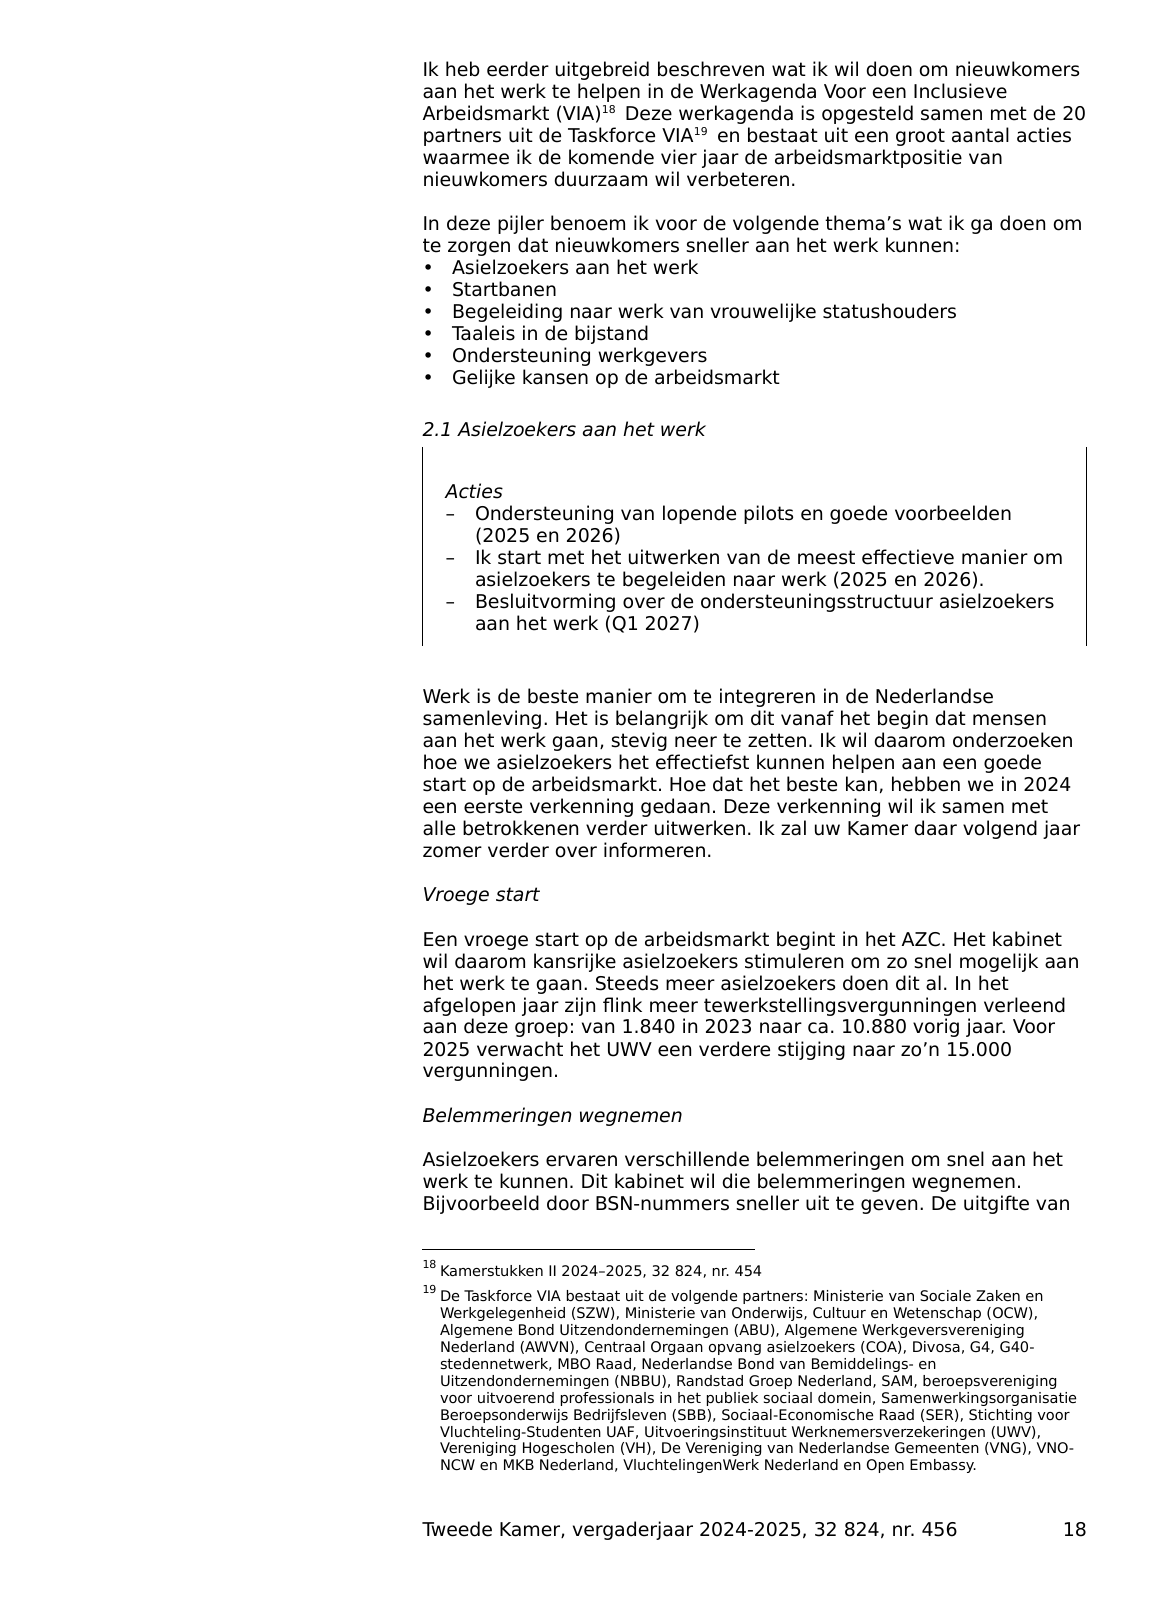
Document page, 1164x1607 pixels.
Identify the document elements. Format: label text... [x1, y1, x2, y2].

text In deze pijler benoem ik voor de volgende thema’s wat ik ga doen om te zorgen dat nieuwkomers sneller aan het werk kunnen: [422, 213, 1087, 257]
text Kamerstukken II 2024–2025, 32 824, nr. 454 [422, 1258, 1087, 1281]
text Asielzoekers ervaren verschillende belemmeringen om snel aan het werk te kunnen. Dit kabinet wil die belemmeringen wegnemen. Bijvoorbeeld door BSN-nummers sneller uit te geven. De uitgifte van [422, 1149, 1087, 1215]
subtitle 2.1 Asielzoekers aan het werk [422, 419, 1087, 441]
text • Ondersteuning werkgevers [422, 345, 1087, 367]
text Ik heb eerder uitgebreid beschreven wat ik wil doen om nieuwkomers aan het werk te helpen in de Werkagenda Voor een Inclusieve Arbeidsmarkt (VIA) Deze werkagenda is opgesteld samen met de 20 partners uit de Taskforce VIA en bestaat uit een groot aantal acties waarmee ik de komende vier jaar de arbeidsmarktpositie van nieuwkomers duurzaam wil verbeteren. [422, 59, 1087, 191]
text Werk is de beste manier om te integreren in de Nederlandse samenleving. Het is belangrijk om dit vanaf het begin dat mensen aan het werk gaan, stevig neer te zetten. Ik wil daarom onderzoeken hoe we asielzoekers het effectiefst kunnen helpen aan een goede start op de arbeidsmarkt. Hoe dat het beste kan, hebben we in 2024 een eerste verkenning gedaan. Deze verkenning wil ik samen met alle betrokkenen verder uitwerken. Ik zal uw Kamer daar volgend jaar zomer verder over informeren. [422, 686, 1087, 862]
subtitle Vroege start [422, 884, 1087, 906]
table_header Acties – Ondersteuning van lopende pilots en goede voorbeelden (2025 en 2026) – Ik start met het uitwerken van de meest effectieve manier om asielzoekers te begeleiden naar werk (2025 en 2026). – Besluitvorming over de ondersteuningsstructuur asielzoekers aan het werk (Q1 2027) [423, 447, 1086, 646]
text • Taaleis in de bijstand [422, 323, 1087, 345]
text • Startbanen [422, 279, 1087, 301]
subtitle Belemmeringen wegnemen [422, 1104, 1087, 1127]
text Een vroege start op de arbeidsmarkt begint in het AZC. Het kabinet wil daarom kansrijke asielzoekers stimuleren om zo snel mogelijk aan het werk te gaan. Steeds meer asielzoekers doen dit al. In het afgelopen jaar zijn flink meer tewerkstellingsvergunningen verleend aan deze groep: van 1.840 in 2023 naar ca. 10.880 vorig jaar. Voor 2025 verwacht het UWV een verdere stijging naar zo’n 15.000 vergunningen. [422, 928, 1087, 1082]
text • Gelijke kansen op de arbeidsmarkt [422, 367, 1087, 389]
text • Begeleiding naar werk van vrouwelijke statushouders [422, 301, 1087, 323]
text • Asielzoekers aan het werk [422, 257, 1087, 279]
text De Taskforce VIA bestaat uit de volgende partners: Ministerie van Sociale Zaken en Werkgelegenheid (SZW), Ministerie van Onderwijs, Cultuur en Wetenschap (OCW), Algemene Bond Uitzendondernemingen (ABU), Algemene Werkgeversvereniging Nederland (AWVN), Centraal Orgaan opvang asielzoekers (COA), Divosa, G4, G40-stedennetwerk, MBO Raad, Nederlandse Bond van Bemiddelings- en Uitzendondernemingen (NBBU), Randstad Groep Nederland, SAM, beroepsvereniging voor uitvoerend professionals in het publiek sociaal domein, Samenwerkingsorganisatie Beroepsonderwijs Bedrijfsleven (SBB), Sociaal-Economische Raad (SER), Stichting voor Vluchteling-Studenten UAF, Uitvoeringsinstituut Werknemersverzekeringen (UWV), Vereniging Hogescholen (VH), De Vereniging van Nederlandse Gemeenten (VNG), VNO-NCW en MKB Nederland, VluchtelingenWerk Nederland en Open Embassy. [422, 1283, 1087, 1474]
